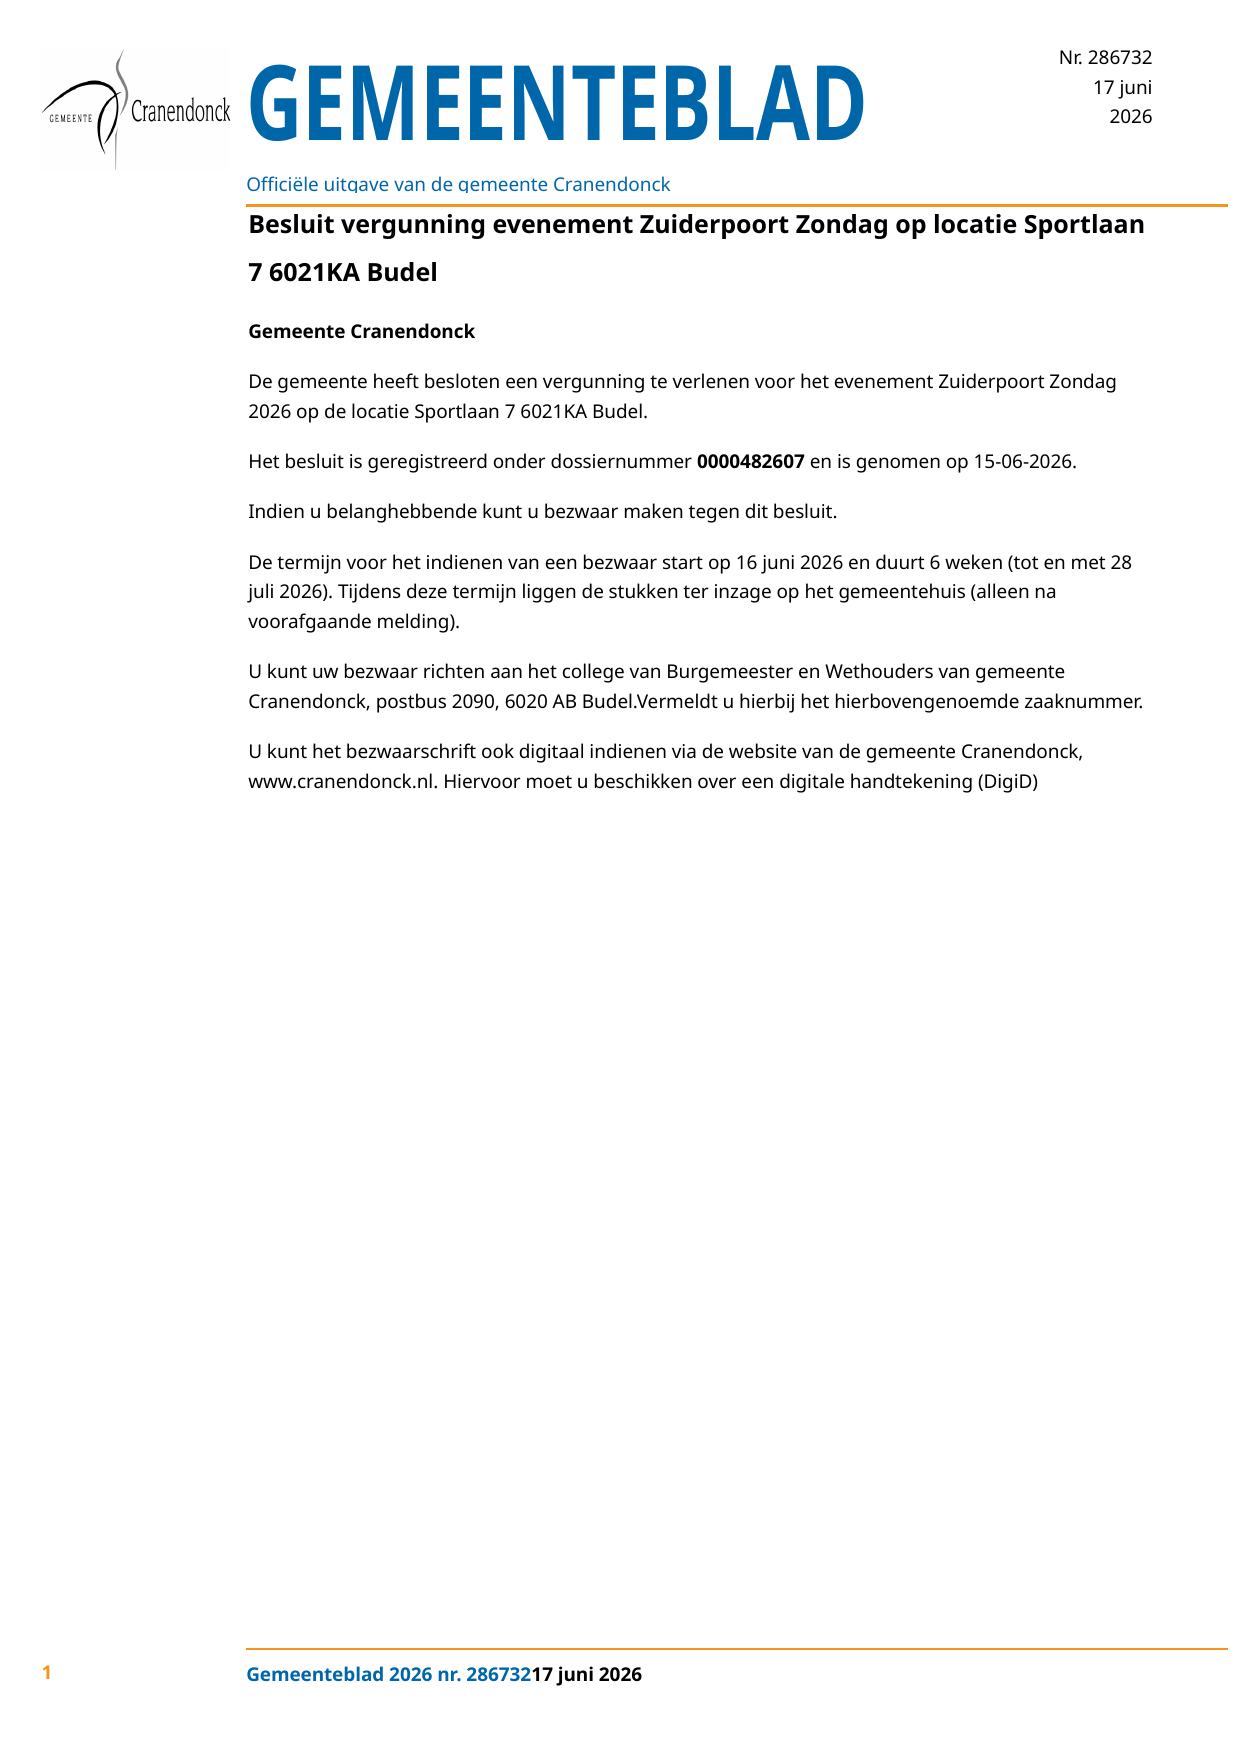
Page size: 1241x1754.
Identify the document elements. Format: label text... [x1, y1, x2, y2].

text Indien u belanghebbende kunt u bezwaar maken tegen dit besluit. [248, 499, 1152, 524]
text De gemeente heeft besloten een vergunning te verlenen voor het evenement Zuiderpoort Zondag 2026 op de locatie Sportlaan 7 6021KA Budel. [248, 368, 1152, 424]
text Gemeente Cranendonck [248, 318, 1152, 344]
text De termijn voor het indienen van een bezwaar start op 16 juni 2026 en duurt 6 weken (tot en met 28 juli 2026). Tijdens deze termijn liggen de stukken ter inzage op het gemeentehuis (alleen na voorafgaande melding). [248, 549, 1152, 634]
picture [41, 47, 231, 172]
text Besluit vergunning evenement Zuiderpoort Zondag op locatie Sportlaan 7 6021KA Budel [248, 207, 1152, 288]
text U kunt het bezwaarschrift ook digitaal indienen via de website van de gemeente Cranendonck, www.cranendonck.nl. Hiervoor moet u beschikken over een digitale handtekening (DigiD) [248, 739, 1152, 794]
text Het besluit is geregistreerd onder dossiernummer 0000482607 en is genomen op 15-06-2026. [248, 448, 1152, 474]
text U kunt uw bezwaar richten aan het college van Burgemeester en Wethouders van gemeente Cranendonck, postbus 2090, 6020 AB Budel.Vermeldt u hierbij het hierbovengenoemde zaaknummer. [248, 659, 1152, 714]
